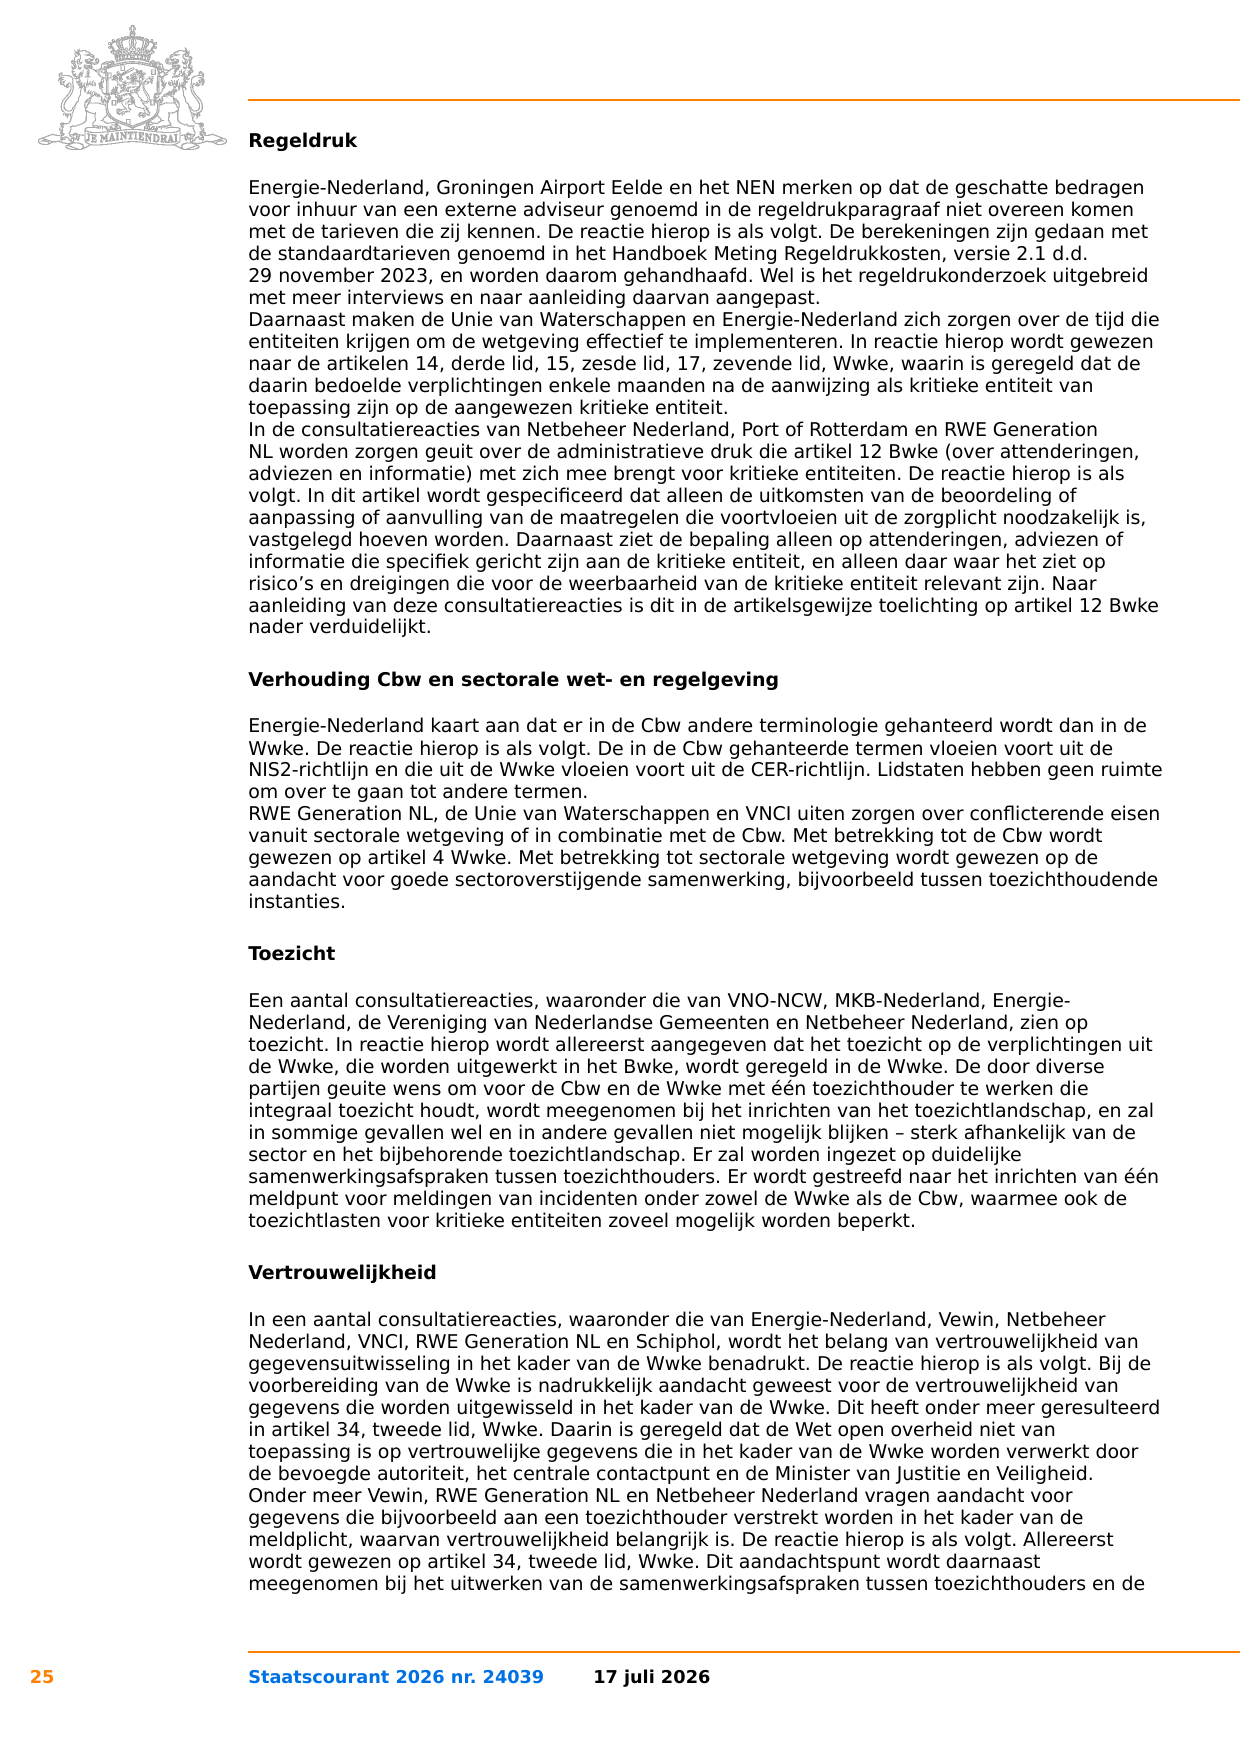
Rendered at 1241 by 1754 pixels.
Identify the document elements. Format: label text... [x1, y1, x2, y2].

subtitle Vertrouwelijkheid [248, 1262, 1163, 1284]
picture [38, 25, 227, 150]
subtitle Verhouding Cbw en sectorale wet- en regelgeving [248, 668, 1163, 690]
subtitle Toezicht [248, 943, 1163, 965]
text In de consultatiereacties van Netbeheer Nederland, Port of Rotterdam en RWE Generation NL worden zorgen geuit over de administratieve druk die artikel 12 Bwke (over attenderingen, adviezen en informatie) met zich mee brengt voor kritieke entiteiten. De reactie hierop is als volgt. In dit artikel wordt gespecificeerd dat alleen de uitkomsten van de beoordeling of aanpassing of aanvulling van de maatregelen die voortvloeien uit de zorgplicht noodzakelijk is, vastgelegd hoeven worden. Daarnaast ziet de bepaling alleen op attenderingen, adviezen of informatie die specifiek gericht zijn aan de kritieke entiteit, en alleen daar waar het ziet op risico’s en dreigingen die voor de weerbaarheid van de kritieke entiteit relevant zijn. Naar aanleiding van deze consultatiereacties is dit in de artikelsgewijze toelichting op artikel 12 Bwke nader verduidelijkt. [248, 419, 1163, 638]
text Energie-Nederland kaart aan dat er in de Cbw andere terminologie gehanteerd wordt dan in de Wwke. De reactie hierop is als volgt. De in de Cbw gehanteerde termen vloeien voort uit de NIS2-richtlijn en die uit de Wwke vloeien voort uit de CER-richtlijn. Lidstaten hebben geen ruimte om over te gaan tot andere termen. [248, 715, 1163, 803]
text Onder meer Vewin, RWE Generation NL en Netbeheer Nederland vragen aandacht voor gegevens die bijvoorbeeld aan een toezichthouder verstrekt worden in het kader van de meldplicht, waarvan vertrouwelijkheid belangrijk is. De reactie hierop is als volgt. Allereerst wordt gewezen op artikel 34, tweede lid, Wwke. Dit aandachtspunt wordt daarnaast meegenomen bij het uitwerken van de samenwerkingsafspraken tussen toezichthouders en de [248, 1485, 1163, 1595]
subtitle Regeldruk [248, 130, 1163, 152]
text Een aantal consultatiereacties, waaronder die van VNO-NCW, MKB-Nederland, Energie-Nederland, de Vereniging van Nederlandse Gemeenten en Netbeheer Nederland, zien op toezicht. In reactie hierop wordt allereerst aangegeven dat het toezicht op de verplichtingen uit de Wwke, die worden uitgewerkt in het Bwke, wordt geregeld in de Wwke. De door diverse partijen geuite wens om voor de Cbw en de Wwke met één toezichthouder te werken die integraal toezicht houdt, wordt meegenomen bij het inrichten van het toezichtlandschap, en zal in sommige gevallen wel en in andere gevallen niet mogelijk blijken – sterk afhankelijk van de sector en het bijbehorende toezichtlandschap. Er zal worden ingezet op duidelijke samenwerkingsafspraken tussen toezichthouders. Er wordt gestreefd naar het inrichten van één meldpunt voor meldingen van incidenten onder zowel de Wwke als de Cbw, waarmee ook de toezichtlasten voor kritieke entiteiten zoveel mogelijk worden beperkt. [248, 990, 1163, 1232]
text Daarnaast maken de Unie van Waterschappen en Energie-Nederland zich zorgen over de tijd die entiteiten krijgen om de wetgeving effectief te implementeren. In reactie hierop wordt gewezen naar de artikelen 14, derde lid, 15, zesde lid, 17, zevende lid, Wwke, waarin is geregeld dat de daarin bedoelde verplichtingen enkele maanden na de aanwijzing als kritieke entiteit van toepassing zijn op de aangewezen kritieke entiteit. [248, 309, 1163, 419]
text In een aantal consultatiereacties, waaronder die van Energie-Nederland, Vewin, Netbeheer Nederland, VNCI, RWE Generation NL en Schiphol, wordt het belang van vertrouwelijkheid van gegevensuitwisseling in het kader van de Wwke benadrukt. De reactie hierop is als volgt. Bij de voorbereiding van de Wwke is nadrukkelijk aandacht geweest voor de vertrouwelijkheid van gegevens die worden uitgewisseld in het kader van de Wwke. Dit heeft onder meer geresulteerd in artikel 34, tweede lid, Wwke. Daarin is geregeld dat de Wet open overheid niet van toepassing is op vertrouwelijke gegevens die in het kader van de Wwke worden verwerkt door de bevoegde autoriteit, het centrale contactpunt en de Minister van Justitie en Veiligheid. [248, 1309, 1163, 1485]
text Energie-Nederland, Groningen Airport Eelde en het NEN merken op dat de geschatte bedragen voor inhuur van een externe adviseur genoemd in de regeldrukparagraaf niet overeen komen met de tarieven die zij kennen. De reactie hierop is als volgt. De berekeningen zijn gedaan met de standaardtarieven genoemd in het Handboek Meting Regeldrukkosten, versie 2.1 d.d. 29 november 2023, en worden daarom gehandhaafd. Wel is het regeldrukonderzoek uitgebreid met meer interviews en naar aanleiding daarvan aangepast. [248, 177, 1163, 309]
text RWE Generation NL, de Unie van Waterschappen en VNCI uiten zorgen over conflicterende eisen vanuit sectorale wetgeving of in combinatie met de Cbw. Met betrekking tot de Cbw wordt gewezen op artikel 4 Wwke. Met betrekking tot sectorale wetgeving wordt gewezen op de aandacht voor goede sectoroverstijgende samenwerking, bijvoorbeeld tussen toezichthoudende instanties. [248, 803, 1163, 913]
